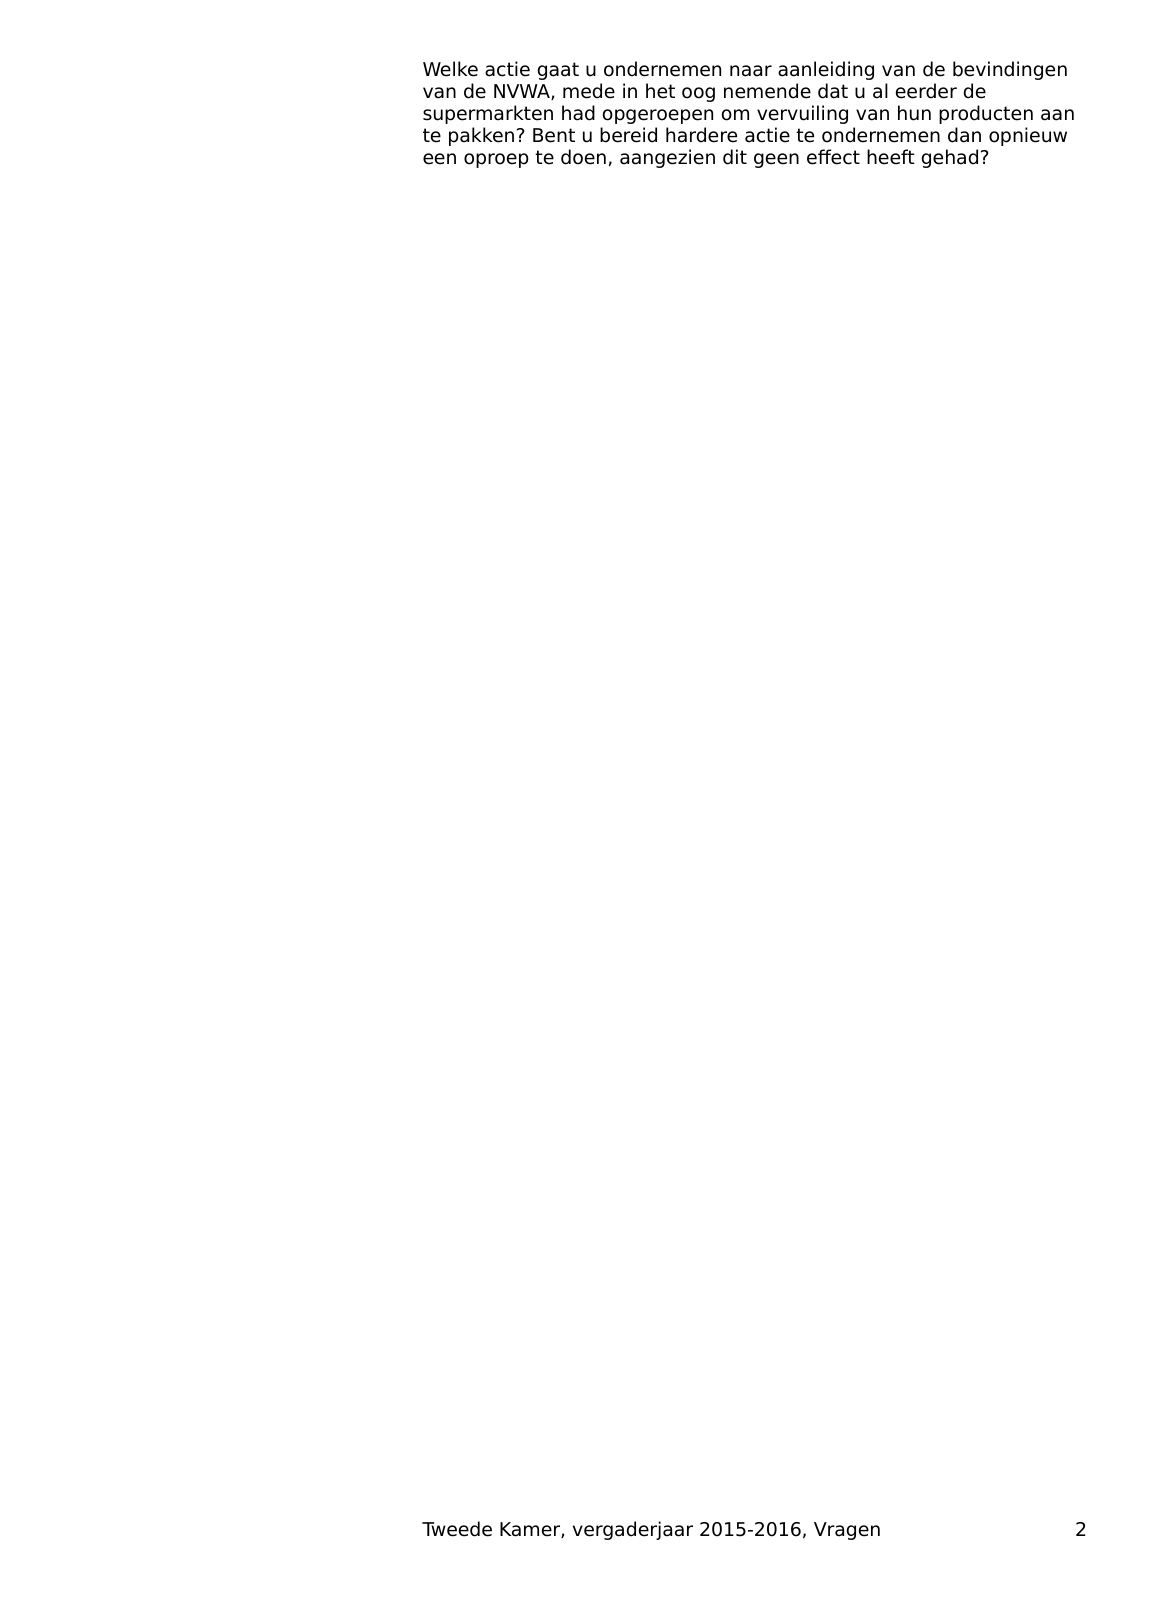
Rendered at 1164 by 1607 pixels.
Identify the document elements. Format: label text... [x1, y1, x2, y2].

text Welke actie gaat u ondernemen naar aanleiding van de bevindingen van de NVWA, mede in het oog nemende dat u al eerder de supermarkten had opgeroepen om vervuiling van hun producten aan te pakken? Bent u bereid hardere actie te ondernemen dan opnieuw een oproep te doen, aangezien dit geen effect heeft gehad? [422, 59, 1087, 169]
